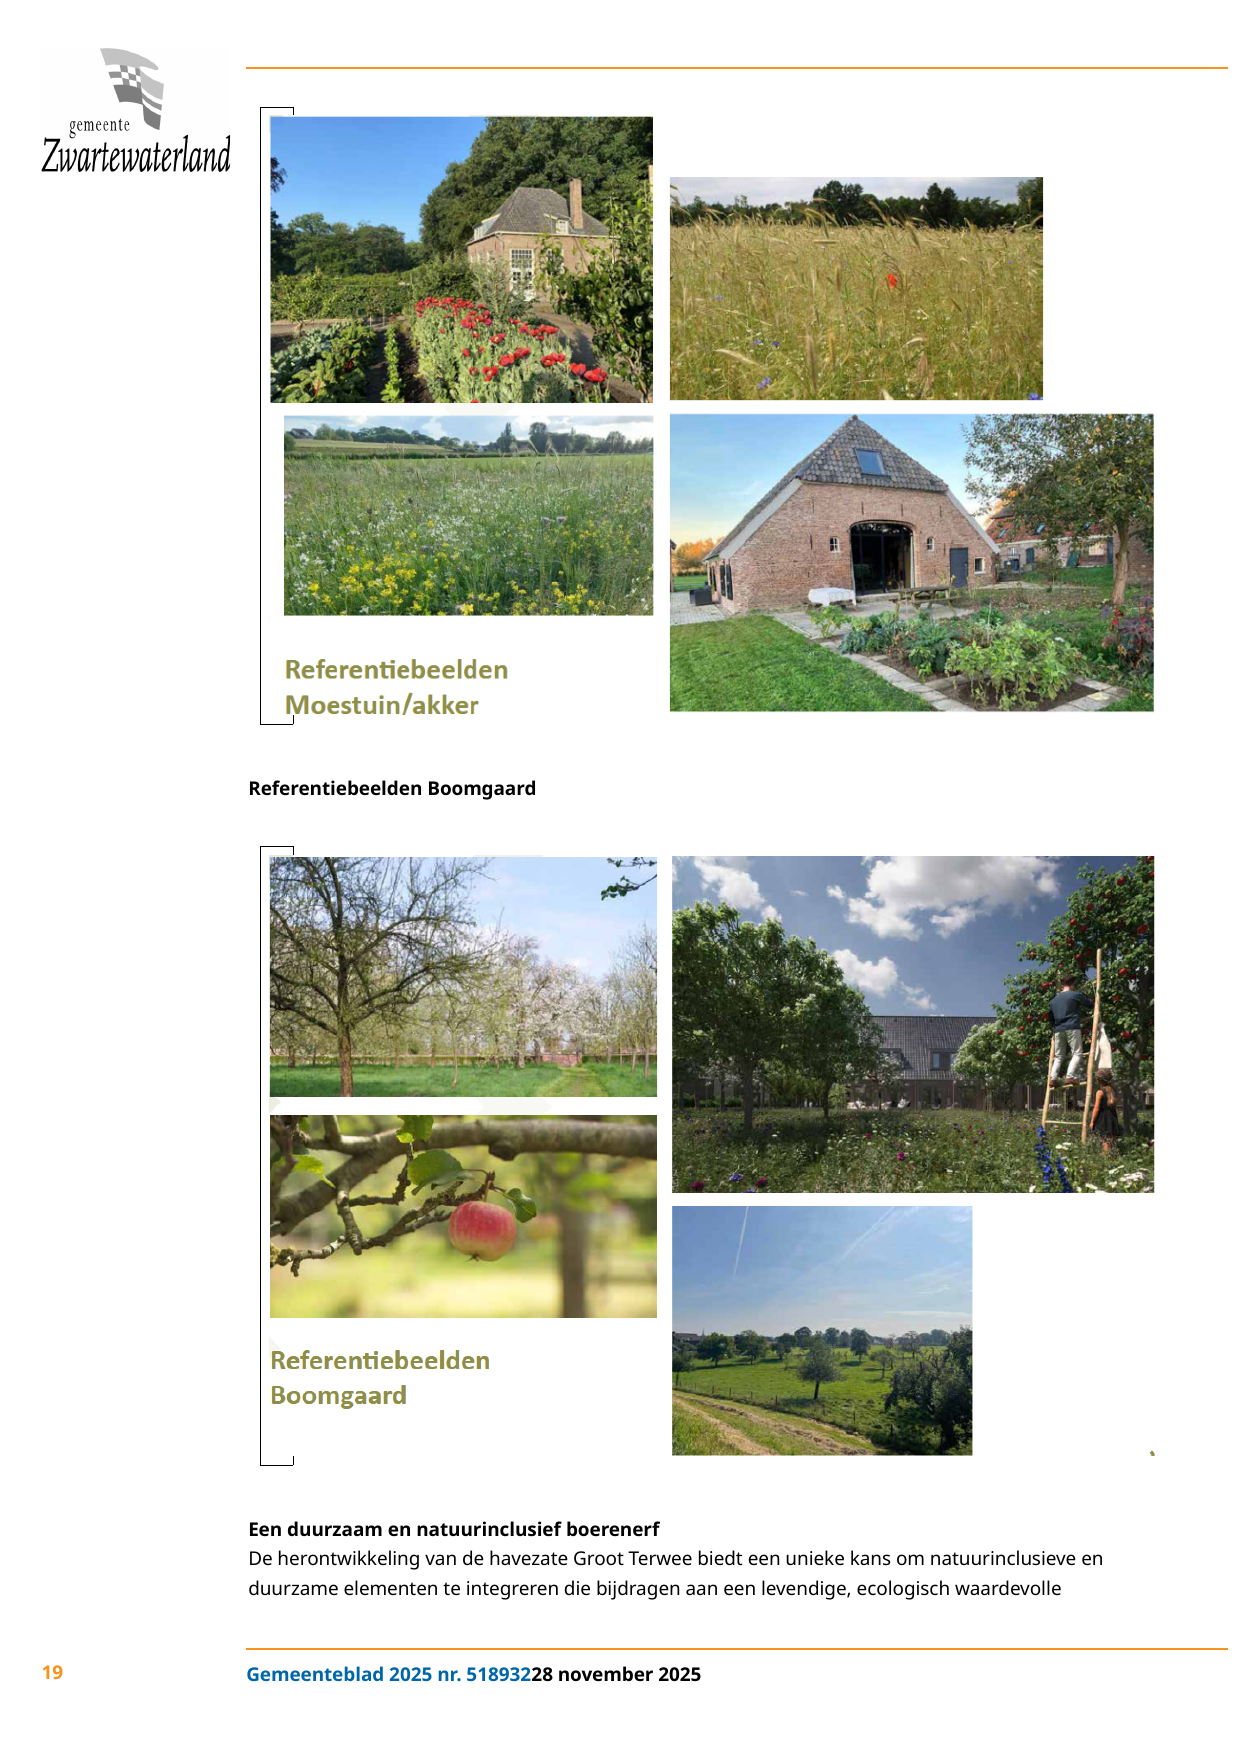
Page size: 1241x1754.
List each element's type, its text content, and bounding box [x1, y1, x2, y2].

text Een duurzaam en natuurinclusief boerenerf [248, 1516, 1152, 1542]
picture [268, 115, 1155, 715]
picture [41, 47, 231, 172]
text De herontwikkeling van de havezate Groot Terwee biedt een unieke kans om natuurinclusieve en duurzame elementen te integreren die bijdragen aan een levendige, ecologisch waardevolle [248, 1546, 1152, 1601]
text Referentiebeelden Boomgaard [248, 775, 1152, 801]
picture [268, 855, 1155, 1456]
